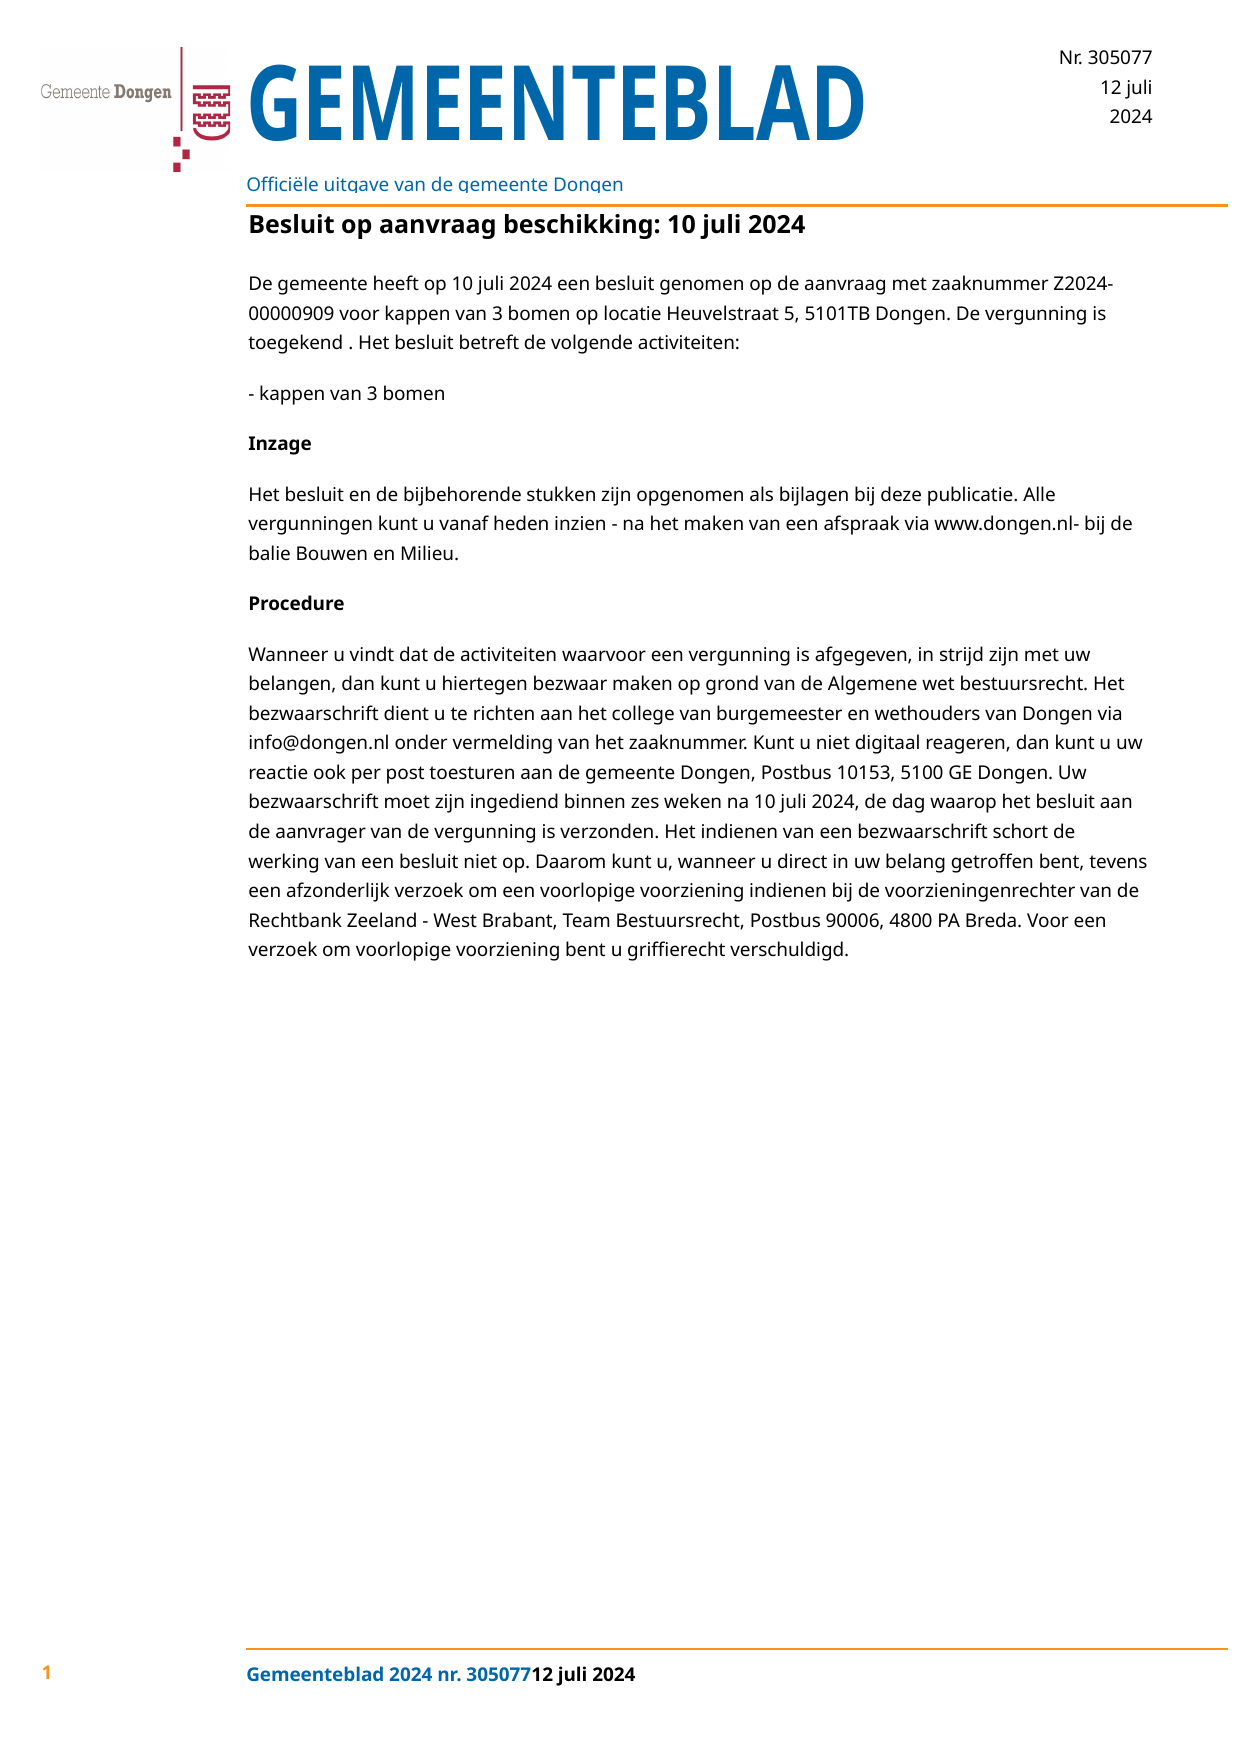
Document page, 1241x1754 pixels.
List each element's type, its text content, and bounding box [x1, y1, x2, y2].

picture [41, 47, 231, 172]
text Wanneer u vindt dat de activiteiten waarvoor een vergunning is afgegeven, in strijd zijn met uw belangen, dan kunt u hiertegen bezwaar maken op grond van de Algemene wet bestuursrecht. Het bezwaarschrift dient u te richten aan het college van burgemeester en wethouders van Dongen via info@dongen.nl onder vermelding van het zaaknummer. Kunt u niet digitaal reageren, dan kunt u uw reactie ook per post toesturen aan de gemeente Dongen, Postbus 10153, 5100 GE Dongen. Uw bezwaarschrift moet zijn ingediend binnen zes weken na 10 juli 2024, de dag waarop het besluit aan de aanvrager van de vergunning is verzonden. Het indienen van een bezwaarschrift schort de werking van een besluit niet op. Daarom kunt u, wanneer u direct in uw belang getroffen bent, tevens een afzonderlijk verzoek om een voorlopige voorziening indienen bij de voorzieningenrechter van de Rechtbank Zeeland - West Brabant, Team Bestuursrecht, Postbus 90006, 4800 PA Breda. Voor een verzoek om voorlopige voorziening bent u griffierecht verschuldigd. [248, 641, 1152, 962]
text Besluit op aanvraag beschikking: 10 juli 2024 [248, 207, 1152, 241]
text De gemeente heeft op 10 juli 2024 een besluit genomen op de aanvraag met zaaknummer Z2024-00000909 voor kappen van 3 bomen op locatie Heuvelstraat 5, 5101TB Dongen. De vergunning is toegekend . Het besluit betreft de volgende activiteiten: [248, 270, 1152, 355]
text Procedure [248, 590, 1152, 616]
text - kappen van 3 bomen [248, 380, 1152, 406]
text Het besluit en de bijbehorende stukken zijn opgenomen als bijlagen bij deze publicatie. Alle vergunningen kunt u vanaf heden inzien - na het maken van een afspraak via www.dongen.nl- bij de balie Bouwen en Milieu. [248, 481, 1152, 566]
text Inzage [248, 430, 1152, 456]
